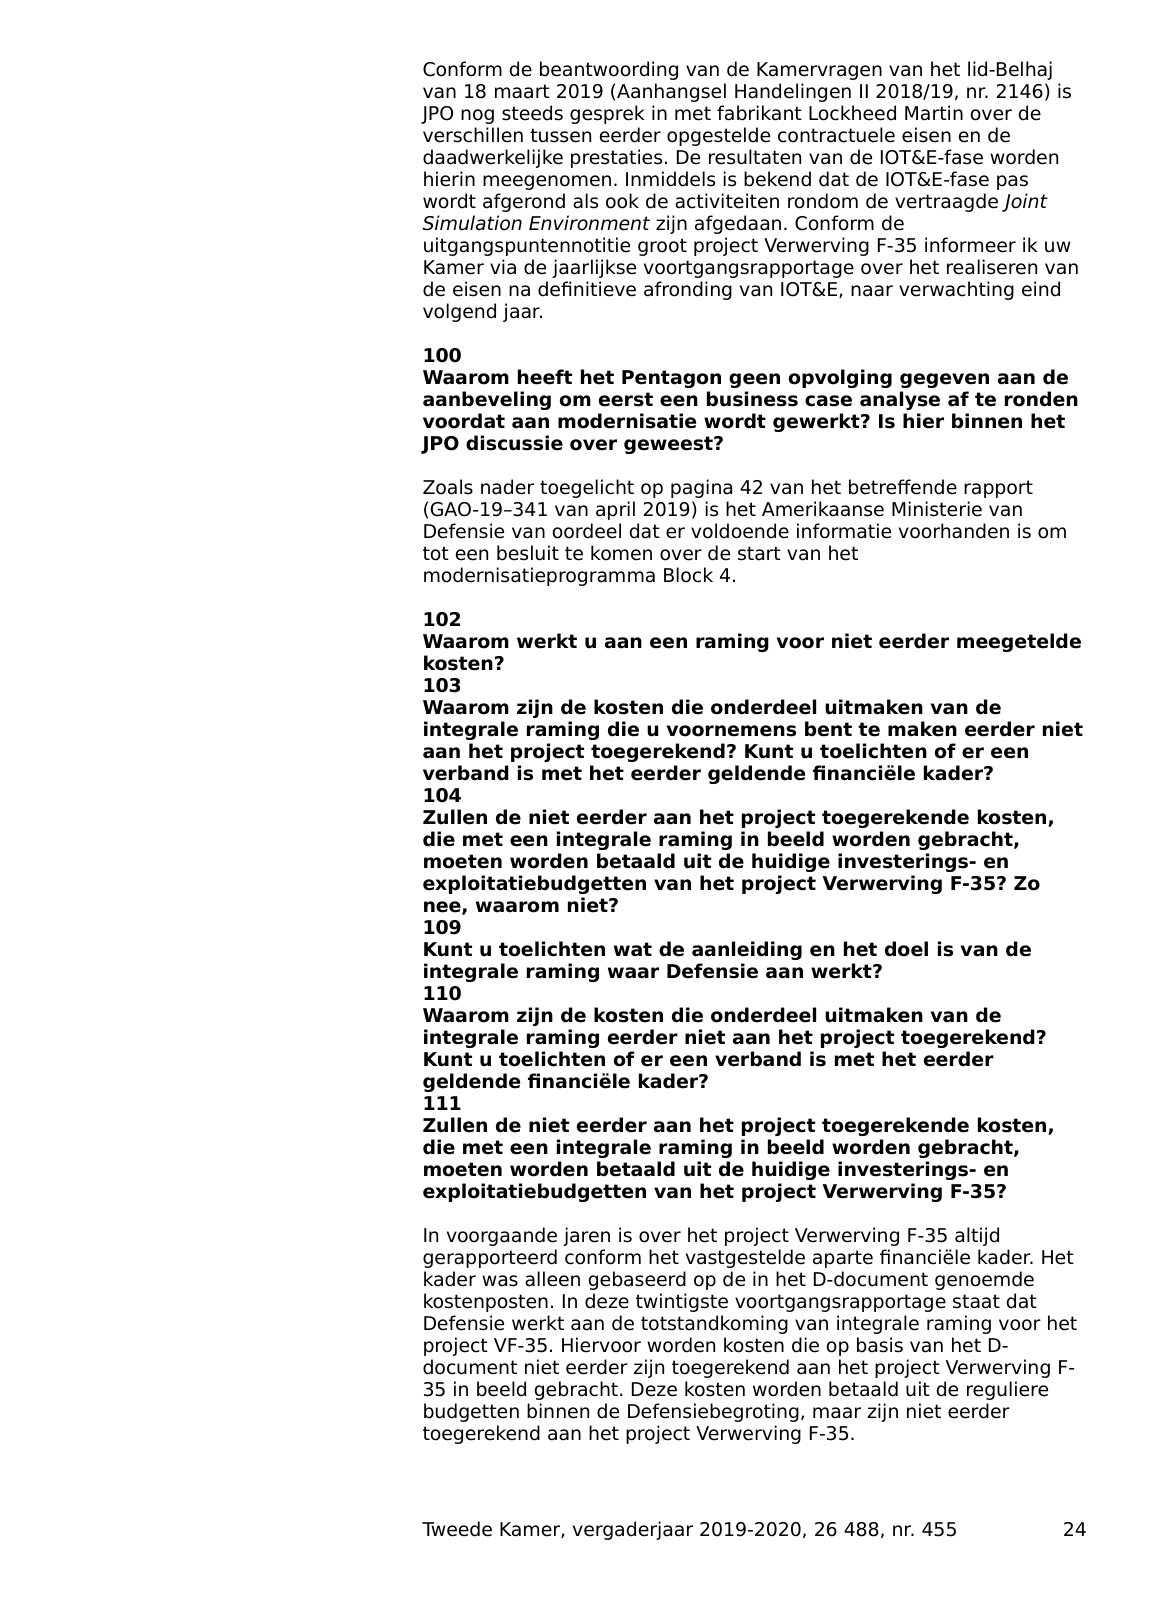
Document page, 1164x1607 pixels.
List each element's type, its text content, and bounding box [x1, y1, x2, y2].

text Zullen de niet eerder aan het project toegerekende kosten, die met een integrale raming in beeld worden gebracht, moeten worden betaald uit de huidige investerings- en exploitatiebudgetten van het project Verwerving F-35? Zo nee, waarom niet? [422, 807, 1087, 917]
text Zoals nader toegelicht op pagina 42 van het betreffende rapport (GAO-19–341 van april 2019) is het Amerikaanse Ministerie van Defensie van oordeel dat er voldoende informatie voorhanden is om tot een besluit te komen over de start van het modernisatieprogramma Block 4. [422, 477, 1087, 587]
text Waarom zijn de kosten die onderdeel uitmaken van de integrale raming die u voornemens bent te maken eerder niet aan het project toegerekend? Kunt u toelichten of er een verband is met het eerder geldende financiële kader? [422, 697, 1087, 785]
text 111 [422, 1093, 1087, 1115]
text Conform de beantwoording van de Kamervragen van het lid-Belhaj van 18 maart 2019 (Aanhangsel Handelingen II 2018/19, nr. 2146) is JPO nog steeds gesprek in met fabrikant Lockheed Martin over de verschillen tussen eerder opgestelde contractuele eisen en de daadwerkelijke prestaties. De resultaten van de IOT&E-fase worden hierin meegenomen. Inmiddels is bekend dat de IOT&E-fase pas wordt afgerond als ook de activiteiten rondom de vertraagde Joint Simulation Environment zijn afgedaan. Conform de uitgangspuntennotitie groot project Verwerving F-35 informeer ik uw Kamer via de jaarlijkse voortgangsrapportage over het realiseren van de eisen na definitieve afronding van IOT&E, naar verwachting eind volgend jaar. [422, 59, 1087, 323]
text Waarom zijn de kosten die onderdeel uitmaken van de integrale raming eerder niet aan het project toegerekend? Kunt u toelichten of er een verband is met het eerder geldende financiële kader? [422, 1005, 1087, 1093]
text 100 [422, 345, 1087, 367]
text 109 [422, 917, 1087, 939]
text 110 [422, 983, 1087, 1005]
text Zullen de niet eerder aan het project toegerekende kosten, die met een integrale raming in beeld worden gebracht, moeten worden betaald uit de huidige investerings- en exploitatiebudgetten van het project Verwerving F-35? [422, 1115, 1087, 1203]
text 102 [422, 609, 1087, 631]
text 104 [422, 785, 1087, 807]
text Waarom heeft het Pentagon geen opvolging gegeven aan de aanbeveling om eerst een business case analyse af te ronden voordat aan modernisatie wordt gewerkt? Is hier binnen het JPO discussie over geweest? [422, 367, 1087, 455]
text 103 [422, 675, 1087, 697]
text Waarom werkt u aan een raming voor niet eerder meegetelde kosten? [422, 631, 1087, 675]
text In voorgaande jaren is over het project Verwerving F-35 altijd gerapporteerd conform het vastgestelde aparte financiële kader. Het kader was alleen gebaseerd op de in het D-document genoemde kostenposten. In deze twintigste voortgangsrapportage staat dat Defensie werkt aan de totstandkoming van integrale raming voor het project VF-35. Hiervoor worden kosten die op basis van het D-document niet eerder zijn toegerekend aan het project Verwerving F-35 in beeld gebracht. Deze kosten worden betaald uit de reguliere budgetten binnen de Defensiebegroting, maar zijn niet eerder toegerekend aan het project Verwerving F-35. [422, 1225, 1087, 1444]
text Kunt u toelichten wat de aanleiding en het doel is van de integrale raming waar Defensie aan werkt? [422, 939, 1087, 983]
